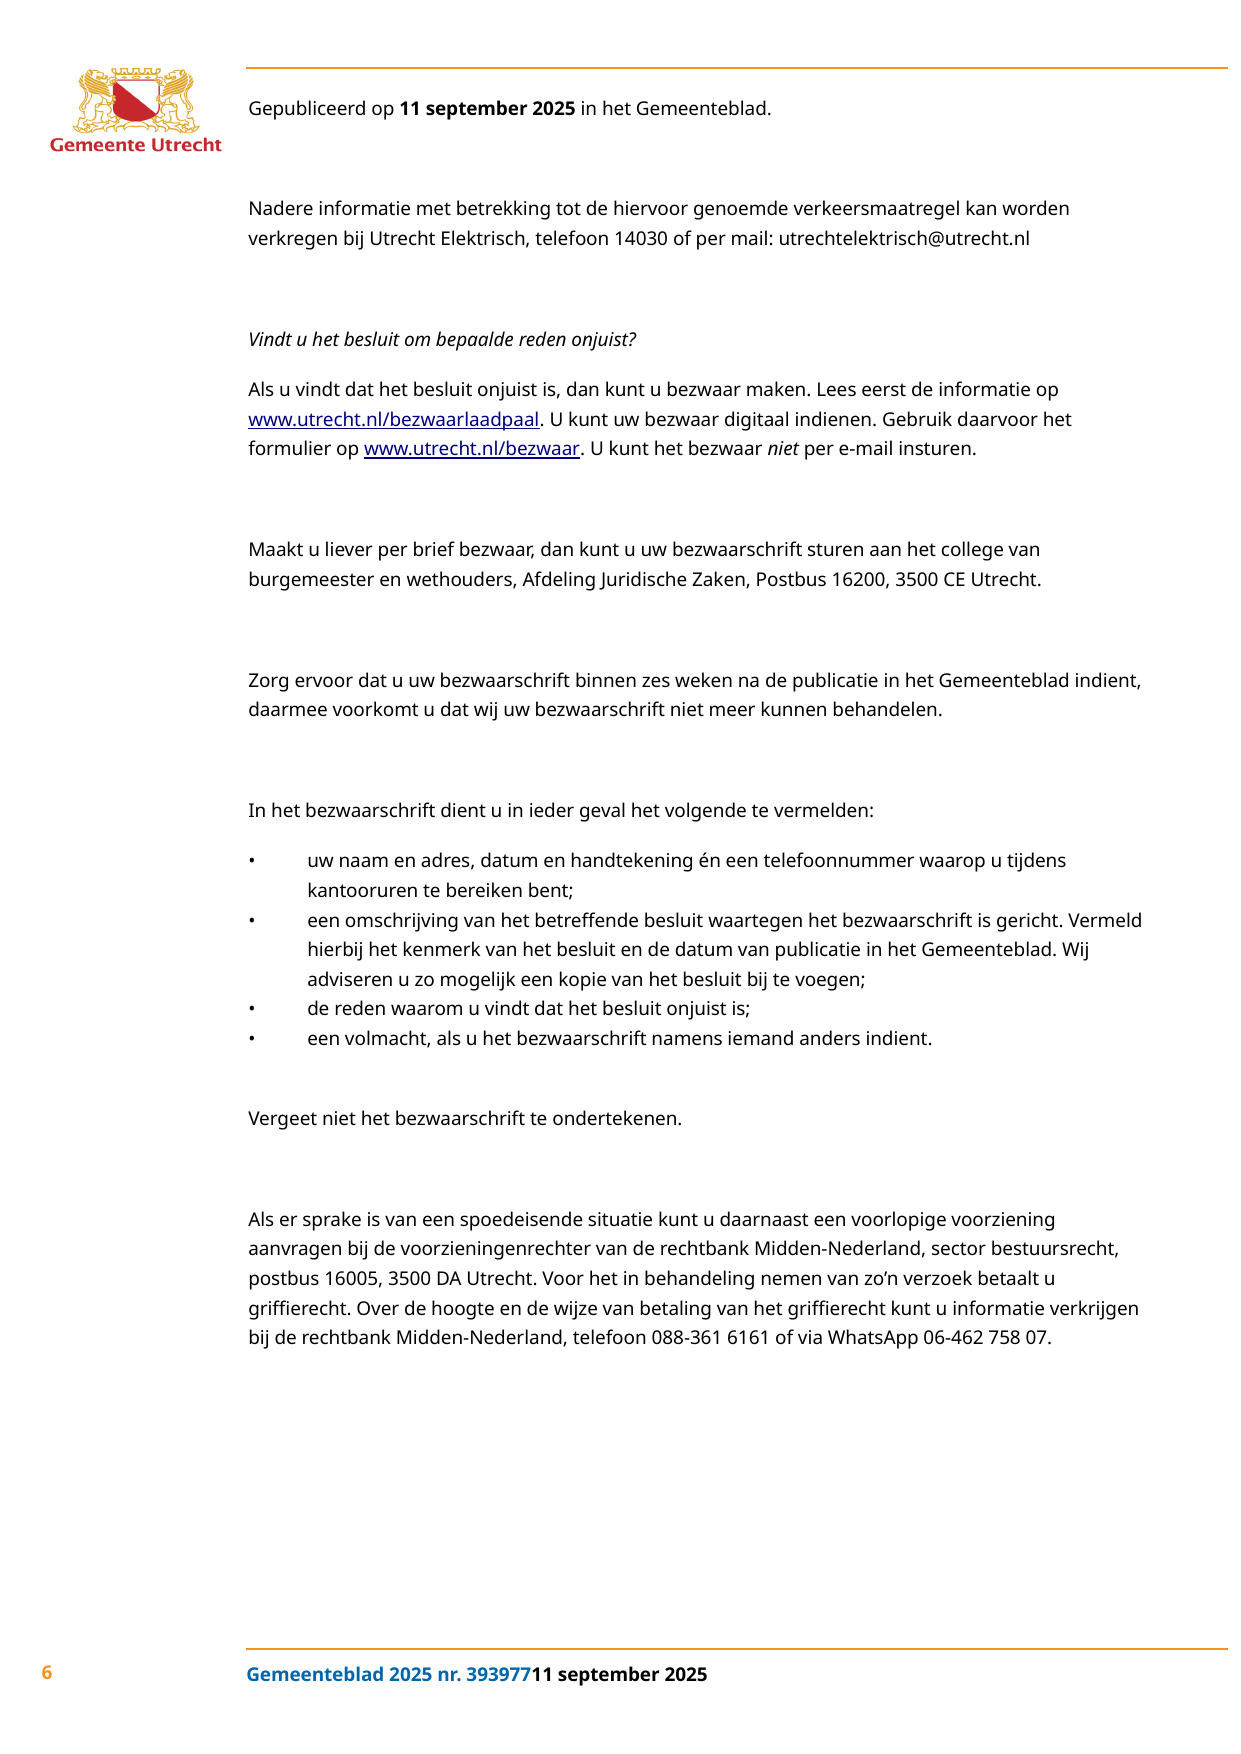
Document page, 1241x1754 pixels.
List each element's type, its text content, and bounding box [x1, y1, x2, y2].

picture [41, 47, 231, 172]
text Nadere informatie met betrekking tot de hiervoor genoemde verkeersmaatregel kan worden verkregen bij Utrecht Elektrisch, telefoon 14030 of per mail: utrechtelektrisch@utrecht.nl [248, 196, 1152, 251]
list een omschrijving van het betreffende besluit waartegen het bezwaarschrift is gericht. Vermeld hierbij het kenmerk van het besluit en de datum van publicatie in het Gemeenteblad. Wij adviseren u zo mogelijk een kopie van het besluit bij te voegen; [248, 907, 1152, 992]
text Maakt u liever per brief bezwaar, dan kunt u uw bezwaarschrift sturen aan het college van burgemeester en wethouders, Afdeling Juridische Zaken, Postbus 16200, 3500 CE Utrecht. [248, 536, 1152, 592]
list de reden waarom u vindt dat het besluit onjuist is; [248, 996, 1152, 1021]
text Gepubliceerd op 11 september 2025 in het Gemeenteblad. [248, 95, 1152, 121]
text Zorg ervoor dat u uw bezwaarschrift binnen zes weken na de publicatie in het Gemeenteblad indient, daarmee voorkomt u dat wij uw bezwaarschrift niet meer kunnen behandelen. [248, 667, 1152, 722]
list een volmacht, als u het bezwaarschrift namens iemand anders indient. [248, 1025, 1152, 1051]
text Als u vindt dat het besluit onjuist is, dan kunt u bezwaar maken. Lees eerst de informatie op www.utrecht.nl/bezwaarlaadpaal. U kunt uw bezwaar digitaal indienen. Gebruik daarvoor het formulier op www.utrecht.nl/bezwaar. U kunt het bezwaar niet per e-mail insturen. [248, 376, 1152, 461]
text Vergeet niet het bezwaarschrift te ondertekenen. [248, 1105, 1152, 1131]
text In het bezwaarschrift dient u in ieder geval het volgende te vermelden: [248, 797, 1152, 823]
text Vindt u het besluit om bepaalde reden onjuist? [248, 326, 1152, 352]
list uw naam en adres, datum en handtekening én een telefoonnummer waarop u tijdens kantooruren te bereiken bent; [248, 848, 1152, 903]
text Als er sprake is van een spoedeisende situatie kunt u daarnaast een voorlopige voorziening aanvragen bij de voorzieningenrechter van de rechtbank Midden-Nederland, sector bestuursrecht, postbus 16005, 3500 DA Utrecht. Voor het in behandeling nemen van zo’n verzoek betaalt u griffierecht. Over de hoogte en de wijze van betaling van het griffierecht kunt u informatie verkrijgen bij de rechtbank Midden-Nederland, telefoon 088-361 6161 of via WhatsApp 06-462 758 07. [248, 1206, 1152, 1350]
